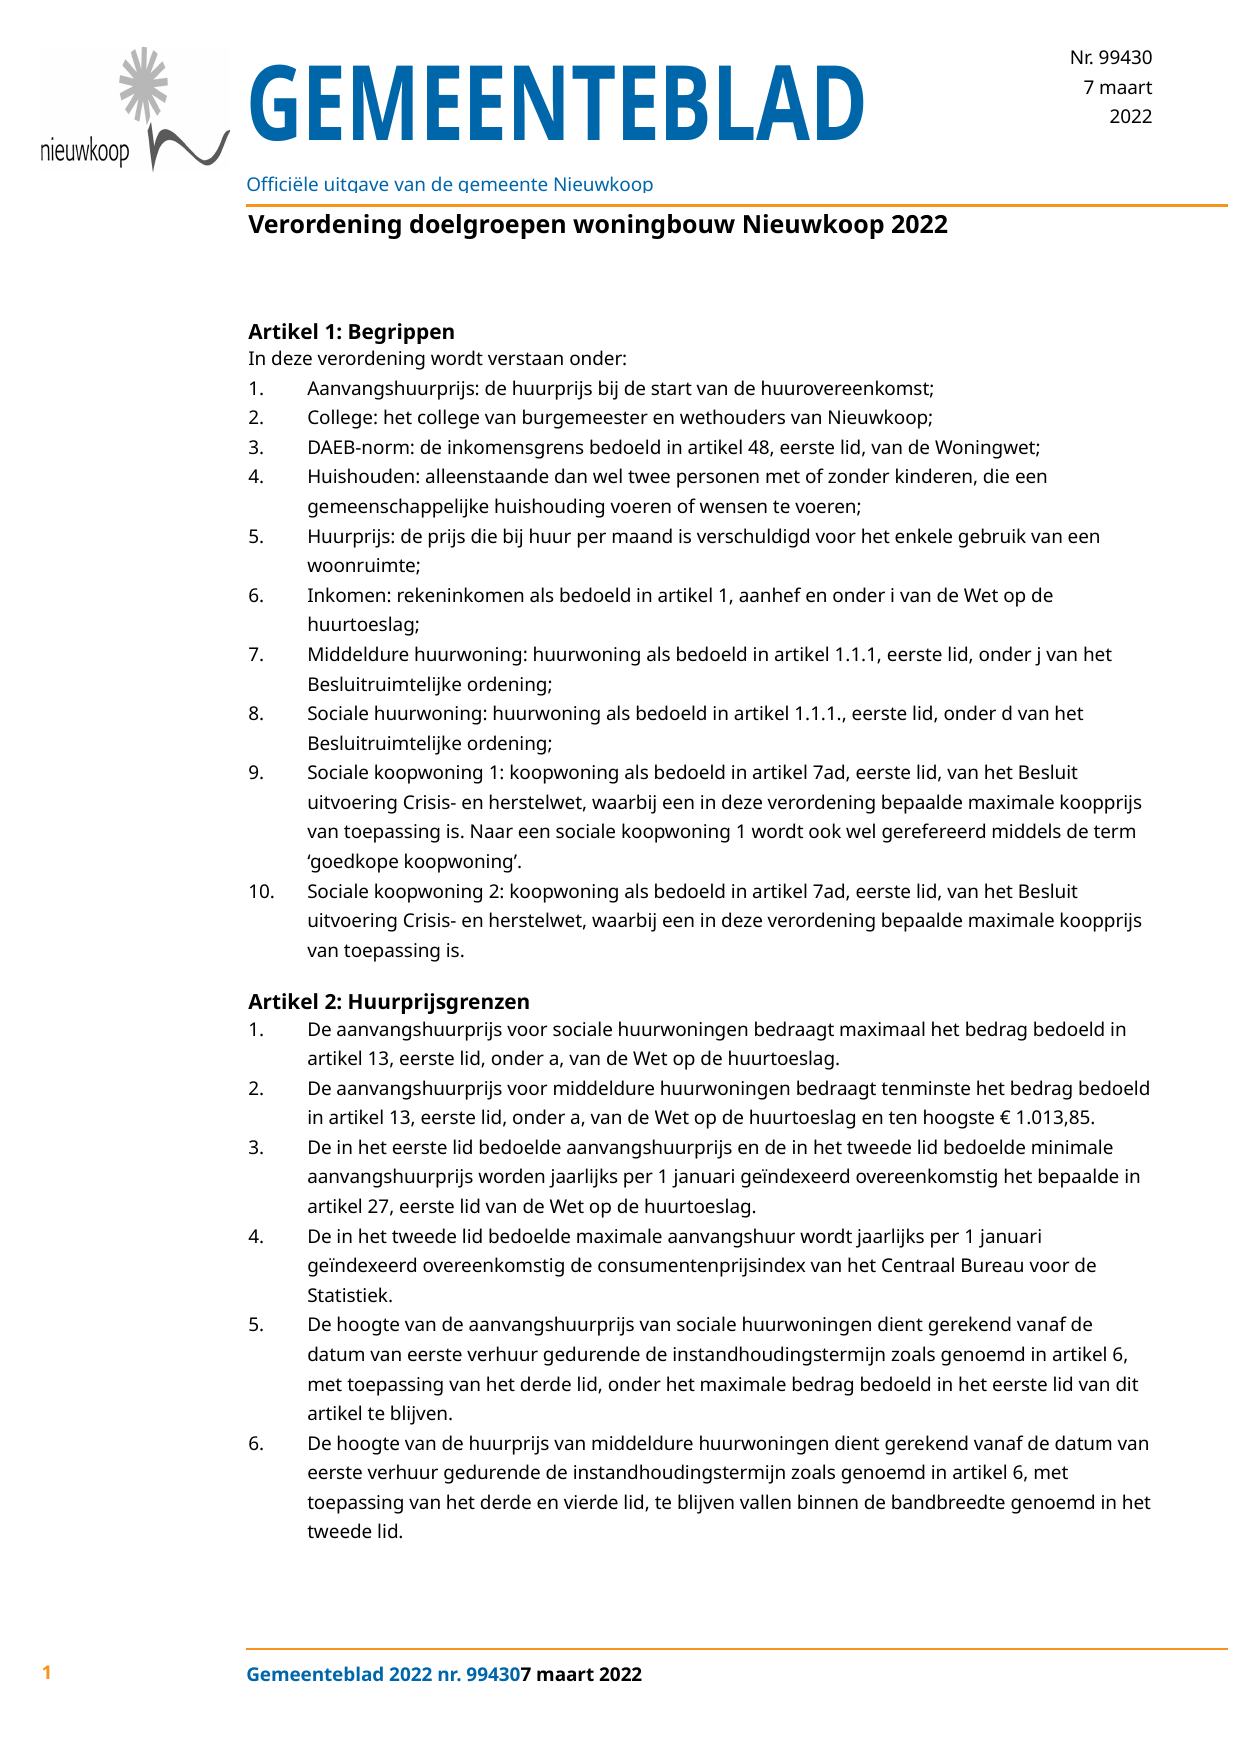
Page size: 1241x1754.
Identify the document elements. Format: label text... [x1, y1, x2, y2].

list De in het tweede lid bedoelde maximale aanvangshuur wordt jaarlijks per 1 januari geïndexeerd overeenkomstig de consumentenprijsindex van het Centraal Bureau voor de Statistiek. [248, 1223, 1152, 1308]
list Sociale koopwoning 1: koopwoning als bedoeld in artikel 7ad, eerste lid, van het Besluit uitvoering Crisis- en herstelwet, waarbij een in deze verordening bepaalde maximale koopprijs van toepassing is. Naar een sociale koopwoning 1 wordt ook wel gerefereerd middels de term ‘goedkope koopwoning’. [248, 759, 1152, 874]
list Huurprijs: de prijs die bij huur per maand is verschuldigd voor het enkele gebruik van een woonruimte; [248, 523, 1152, 578]
list Aanvangshuurprijs: de huurprijs bij de start van de huurovereenkomst; [248, 375, 1152, 401]
list De aanvangshuurprijs voor sociale huurwoningen bedraagt maximaal het bedrag bedoeld in artikel 13, eerste lid, onder a, van de Wet op de huurtoeslag. [248, 1016, 1152, 1071]
list Sociale huurwoning: huurwoning als bedoeld in artikel 1.1.1., eerste lid, onder d van het Besluitruimtelijke ordening; [248, 700, 1152, 756]
picture [41, 47, 231, 172]
list De hoogte van de huurprijs van middeldure huurwoningen dient gerekend vanaf de datum van eerste verhuur gedurende de instandhoudingstermijn zoals genoemd in artikel 6, met toepassing van het derde en vierde lid, te blijven vallen binnen de bandbreedte genoemd in het tweede lid. [248, 1430, 1152, 1544]
text In deze verordening wordt verstaan onder: [248, 345, 1152, 371]
list DAEB-norm: de inkomensgrens bedoeld in artikel 48, eerste lid, van de Woningwet; [248, 434, 1152, 460]
list Inkomen: rekeninkomen als bedoeld in artikel 1, aanhef en onder i van de Wet op de huurtoeslag; [248, 582, 1152, 637]
text Verordening doelgroepen woningbouw Nieuwkoop 2022 [248, 207, 1152, 241]
text Artikel 1: Begrippen [248, 317, 1152, 345]
text Artikel 2: Huurprijsgrenzen [248, 987, 1152, 1016]
list Huishouden: alleenstaande dan wel twee personen met of zonder kinderen, die een gemeenschappelijke huishouding voeren of wensen te voeren; [248, 464, 1152, 519]
list De in het eerste lid bedoelde aanvangshuurprijs en de in het tweede lid bedoelde minimale aanvangshuurprijs worden jaarlijks per 1 januari geïndexeerd overeenkomstig het bepaalde in artikel 27, eerste lid van de Wet op de huurtoeslag. [248, 1134, 1152, 1219]
list Sociale koopwoning 2: koopwoning als bedoeld in artikel 7ad, eerste lid, van het Besluit uitvoering Crisis- en herstelwet, waarbij een in deze verordening bepaalde maximale koopprijs van toepassing is. [248, 878, 1152, 963]
list De aanvangshuurprijs voor middeldure huurwoningen bedraagt tenminste het bedrag bedoeld in artikel 13, eerste lid, onder a, van de Wet op de huurtoeslag en ten hoogste € 1.013,85. [248, 1075, 1152, 1130]
list Middeldure huurwoning: huurwoning als bedoeld in artikel 1.1.1, eerste lid, onder j van het Besluitruimtelijke ordening; [248, 641, 1152, 696]
list College: het college van burgemeester en wethouders van Nieuwkoop; [248, 404, 1152, 430]
list De hoogte van de aanvangshuurprijs van sociale huurwoningen dient gerekend vanaf de datum van eerste verhuur gedurende de instandhoudingstermijn zoals genoemd in artikel 6, met toepassing van het derde lid, onder het maximale bedrag bedoeld in het eerste lid van dit artikel te blijven. [248, 1312, 1152, 1426]
